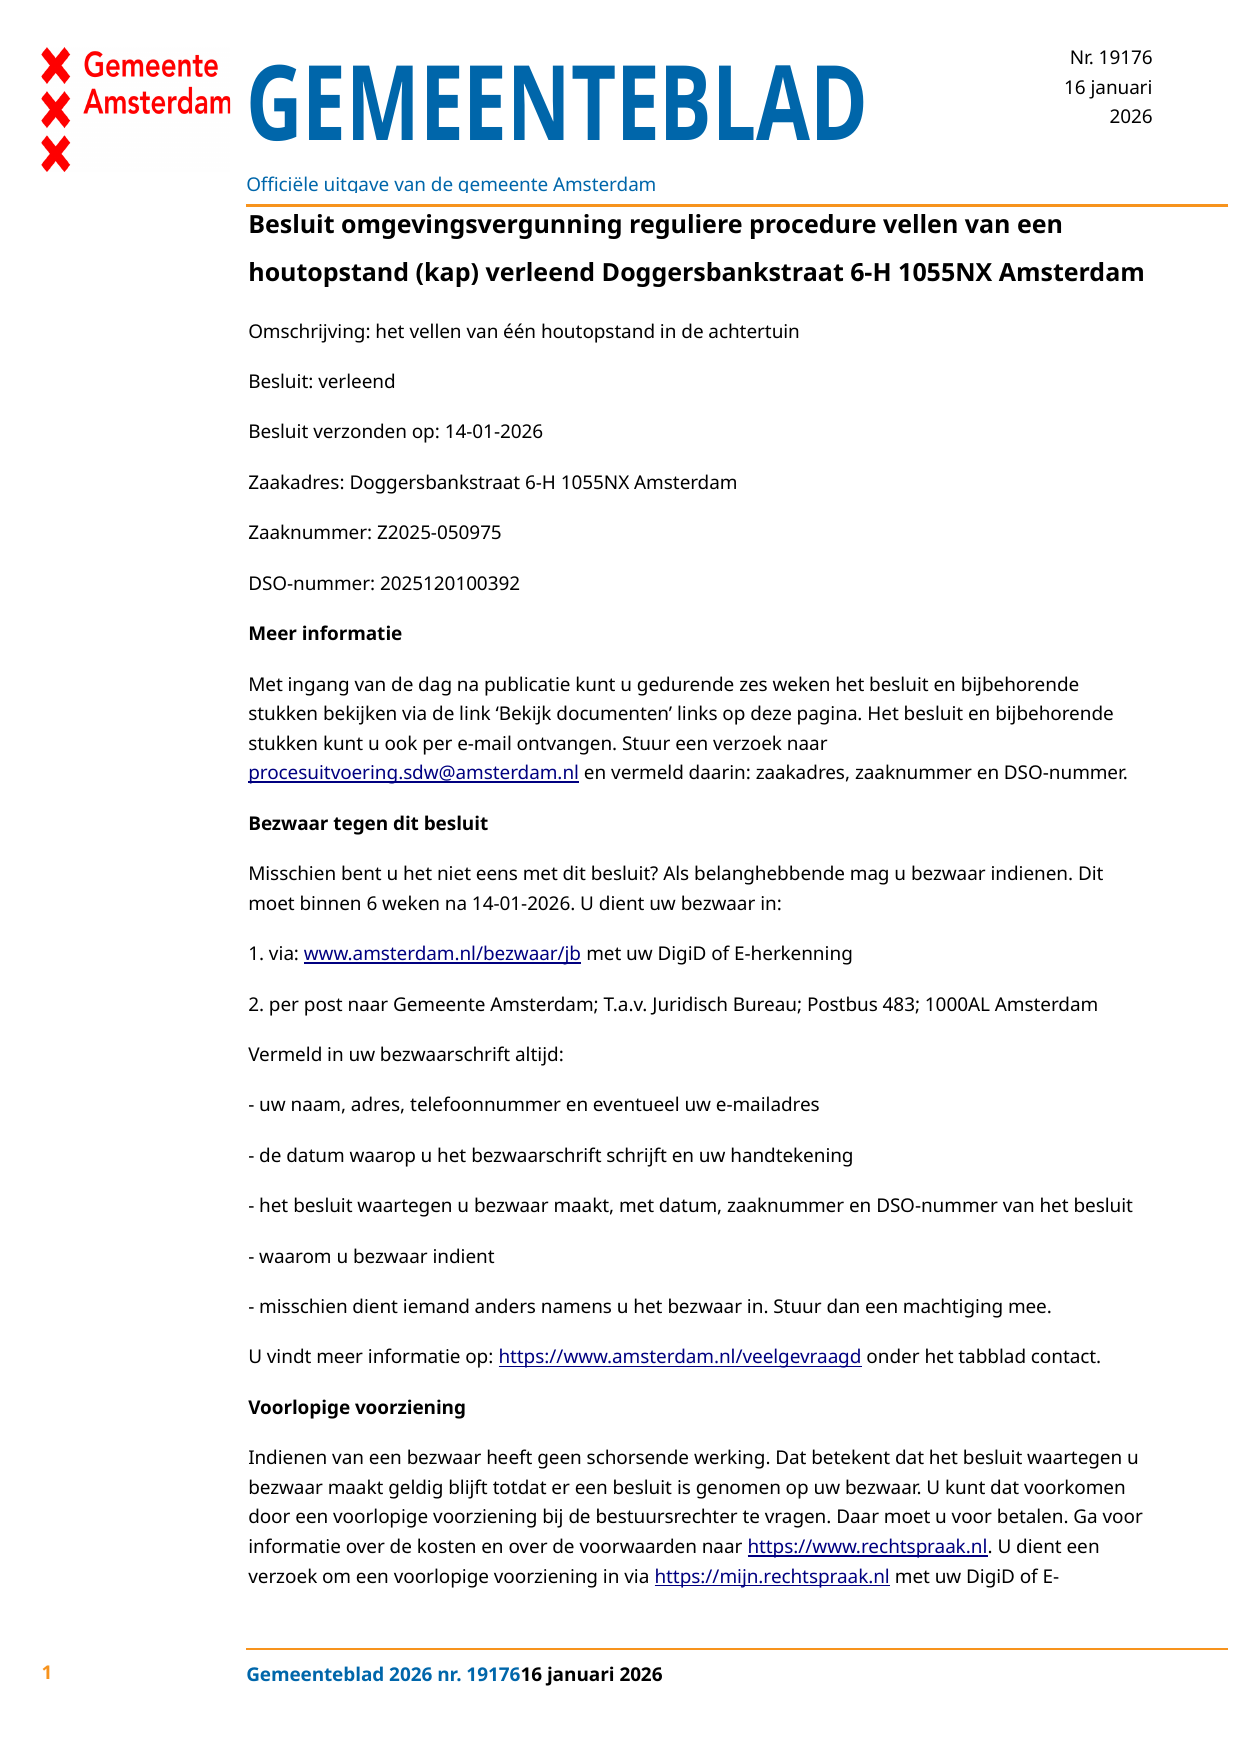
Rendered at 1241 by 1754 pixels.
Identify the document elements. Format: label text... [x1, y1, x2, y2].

text Zaaknummer: Z2025-050975 [248, 519, 1152, 545]
text U vindt meer informatie op: https://www.amsterdam.nl/veelgevraagd onder het tabblad contact. [248, 1344, 1152, 1369]
text Bezwaar tegen dit besluit [248, 810, 1152, 836]
text 2. per post naar Gemeente Amsterdam; T.a.v. Juridisch Bureau; Postbus 483; 1000AL Amsterdam [248, 991, 1152, 1017]
text Misschien bent u het niet eens met dit besluit? Als belanghebbende mag u bezwaar indienen. Dit moet binnen 6 weken na 14-01-2026. U dient uw bezwaar in: [248, 860, 1152, 916]
text 1. via: www.amsterdam.nl/bezwaar/jb met uw DigiD of E-herkenning [248, 940, 1152, 966]
text Besluit verzonden op: 14-01-2026 [248, 419, 1152, 444]
text Met ingang van de dag na publicatie kunt u gedurende zes weken het besluit en bijbehorende stukken bekijken via de link ‘Bekijk documenten’ links op deze pagina. Het besluit en bijbehorende stukken kunt u ook per e-mail ontvangen. Stuur een verzoek naar procesuitvoering.sdw@amsterdam.nl en vermeld daarin: zaakadres, zaaknummer en DSO-nummer. [248, 671, 1152, 785]
text - uw naam, adres, telefoonnummer en eventueel uw e-mailadres [248, 1092, 1152, 1117]
text DSO-nummer: 2025120100392 [248, 570, 1152, 596]
text Omschrijving: het vellen van één houtopstand in de achtertuin [248, 318, 1152, 344]
text Indienen van een bezwaar heeft geen schorsende werking. Dat betekent dat het besluit waartegen u bezwaar maakt geldig blijft totdat er een besluit is genomen op uw bezwaar. U kunt dat voorkomen door een voorlopige voorziening bij de bestuursrechter te vragen. Daar moet u voor betalen. Ga voor informatie over de kosten en over de voorwaarden naar https://www.rechtspraak.nl. U dient een verzoek om een voorlopige voorziening in via https://mijn.rechtspraak.nl met uw DigiD of E- [248, 1444, 1152, 1589]
text - het besluit waartegen u bezwaar maakt, met datum, zaaknummer en DSO-nummer van het besluit [248, 1192, 1152, 1218]
text - de datum waarop u het bezwaarschrift schrijft en uw handtekening [248, 1142, 1152, 1168]
text Voorlopige voorziening [248, 1394, 1152, 1420]
text Besluit: verleend [248, 368, 1152, 394]
picture [41, 47, 231, 172]
text - misschien dient iemand anders namens u het bezwaar in. Stuur dan een machtiging mee. [248, 1293, 1152, 1319]
text Meer informatie [248, 620, 1152, 646]
text Besluit omgevingsvergunning reguliere procedure vellen van een houtopstand (kap) verleend Doggersbankstraat 6-H 1055NX Amsterdam [248, 207, 1152, 288]
text - waarom u bezwaar indient [248, 1243, 1152, 1269]
text Zaakadres: Doggersbankstraat 6-H 1055NX Amsterdam [248, 469, 1152, 495]
text Vermeld in uw bezwaarschrift altijd: [248, 1041, 1152, 1067]
